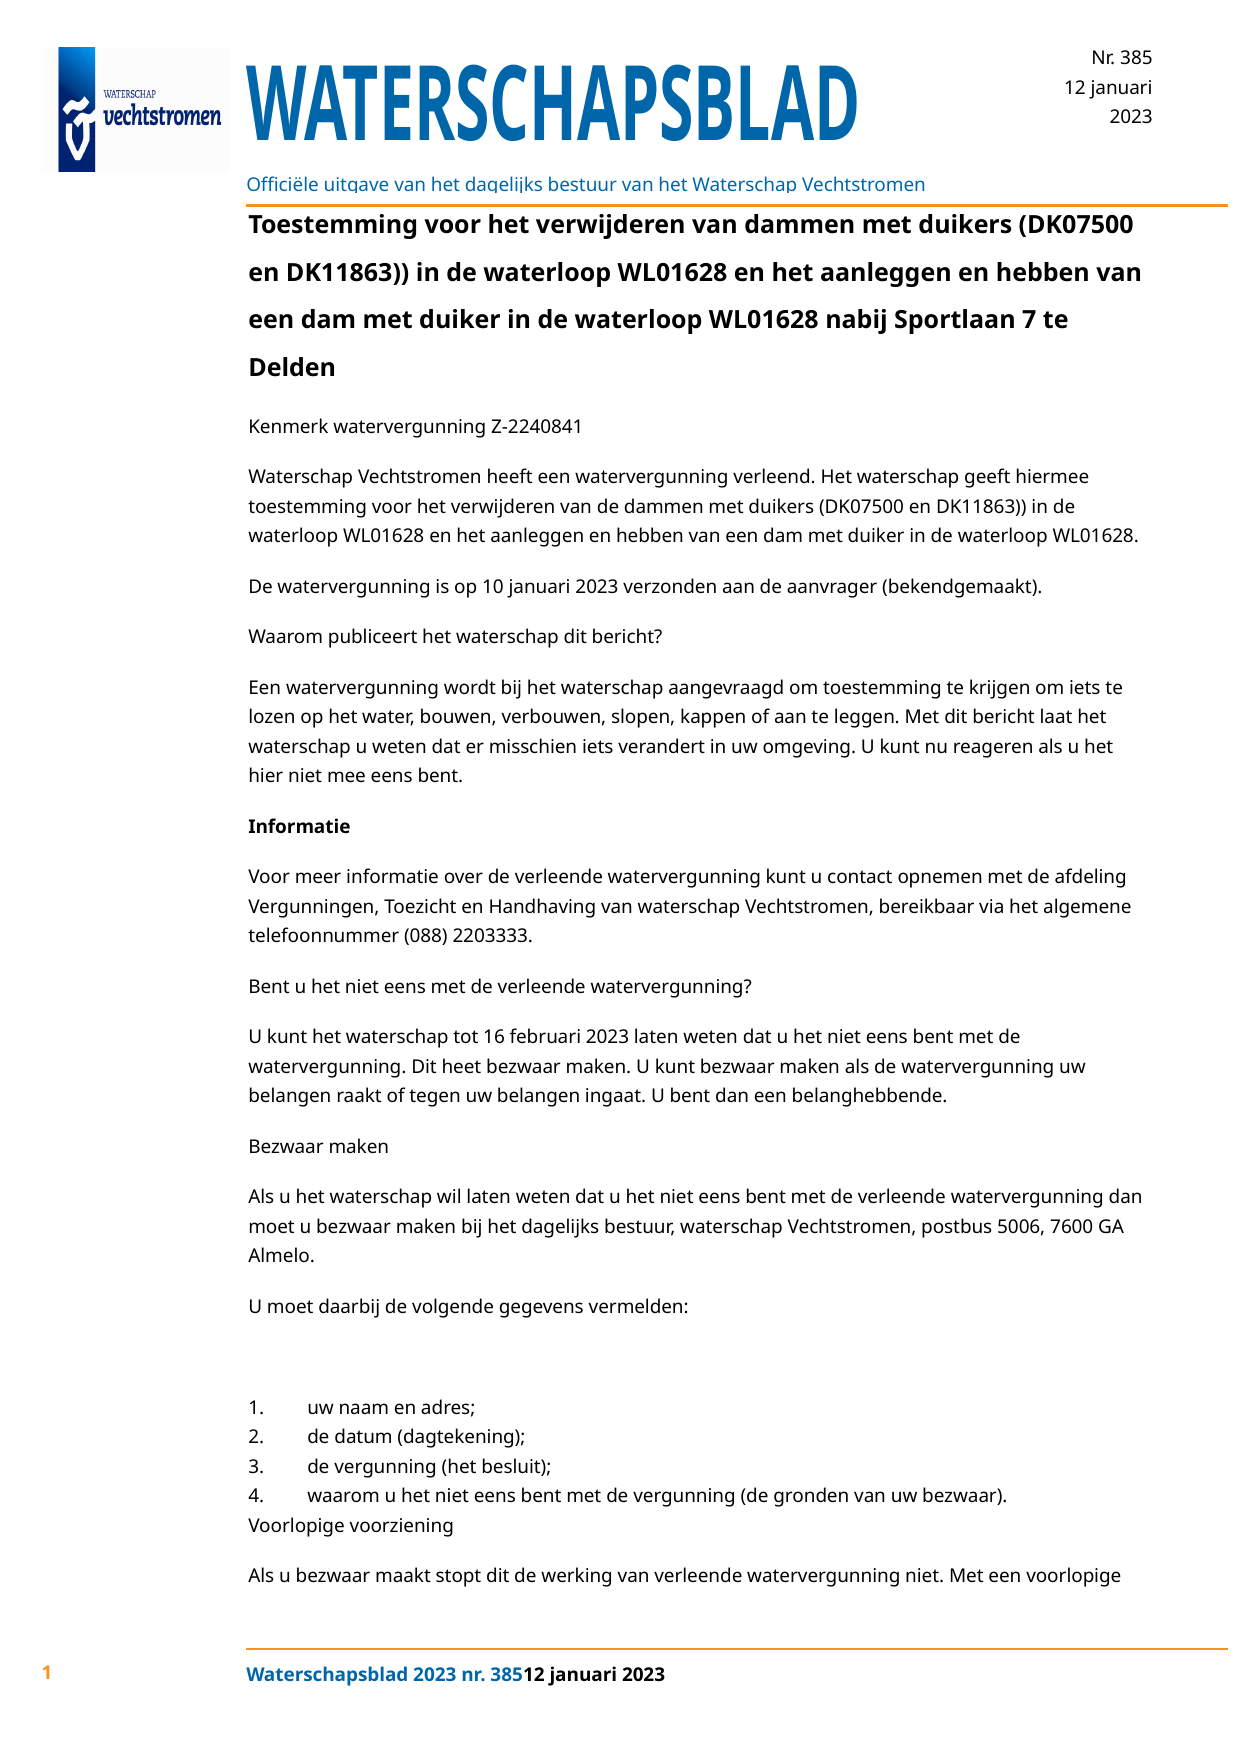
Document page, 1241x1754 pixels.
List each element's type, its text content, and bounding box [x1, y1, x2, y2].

text Als u bezwaar maakt stopt dit de werking van verleende watervergunning niet. Met een voorlopige [248, 1563, 1152, 1588]
text U moet daarbij de volgende gegevens vermelden: [248, 1293, 1152, 1319]
text Bezwaar maken [248, 1133, 1152, 1159]
text U kunt het waterschap tot 16 februari 2023 laten weten dat u het niet eens bent met de watervergunning. Dit heet bezwaar maken. U kunt bezwaar maken als de watervergunning uw belangen raakt of tegen uw belangen ingaat. U bent dan een belanghebbende. [248, 1023, 1152, 1108]
list de datum (dagtekening); [248, 1423, 1152, 1449]
text Een watervergunning wordt bij het waterschap aangevraagd om toestemming te krijgen om iets te lozen op het water, bouwen, verbouwen, slopen, kappen of aan te leggen. Met dit bericht laat het waterschap u weten dat er misschien iets verandert in uw omgeving. U kunt nu reageren als u het hier niet mee eens bent. [248, 674, 1152, 788]
text Kenmerk watervergunning Z-2240841 [248, 413, 1152, 439]
text Voor meer informatie over de verleende watervergunning kunt u contact opnemen met de afdeling Vergunningen, Toezicht en Handhaving van waterschap Vechtstromen, bereikbaar via het algemene telefoonnummer (088) 2203333. [248, 863, 1152, 948]
text Informatie [248, 813, 1152, 839]
text De watervergunning is op 10 januari 2023 verzonden aan de aanvrager (bekendgemaakt). [248, 573, 1152, 599]
list waarom u het niet eens bent met de vergunning (de gronden van uw bezwaar). [248, 1483, 1152, 1508]
list de vergunning (het besluit); [248, 1453, 1152, 1479]
text Toestemming voor het verwijderen van dammen met duikers (DK07500 en DK11863)) in de waterloop WL01628 en het aanleggen en hebben van een dam met duiker in de waterloop WL01628 nabij Sportlaan 7 te Delden [248, 207, 1152, 384]
list uw naam en adres; [248, 1394, 1152, 1420]
text Bent u het niet eens met de verleende watervergunning? [248, 973, 1152, 999]
text Waterschap Vechtstromen heeft een watervergunning verleend. Het waterschap geeft hiermee toestemming voor het verwijderen van de dammen met duikers (DK07500 en DK11863)) in de waterloop WL01628 en het aanleggen en hebben van een dam met duiker in de waterloop WL01628. [248, 463, 1152, 548]
text Waarom publiceert het waterschap dit bericht? [248, 623, 1152, 649]
text Voorlopige voorziening [248, 1512, 1152, 1538]
text Als u het waterschap wil laten weten dat u het niet eens bent met de verleende watervergunning dan moet u bezwaar maken bij het dagelijks bestuur, waterschap Vechtstromen, postbus 5006, 7600 GA Almelo. [248, 1183, 1152, 1268]
picture [41, 47, 231, 172]
